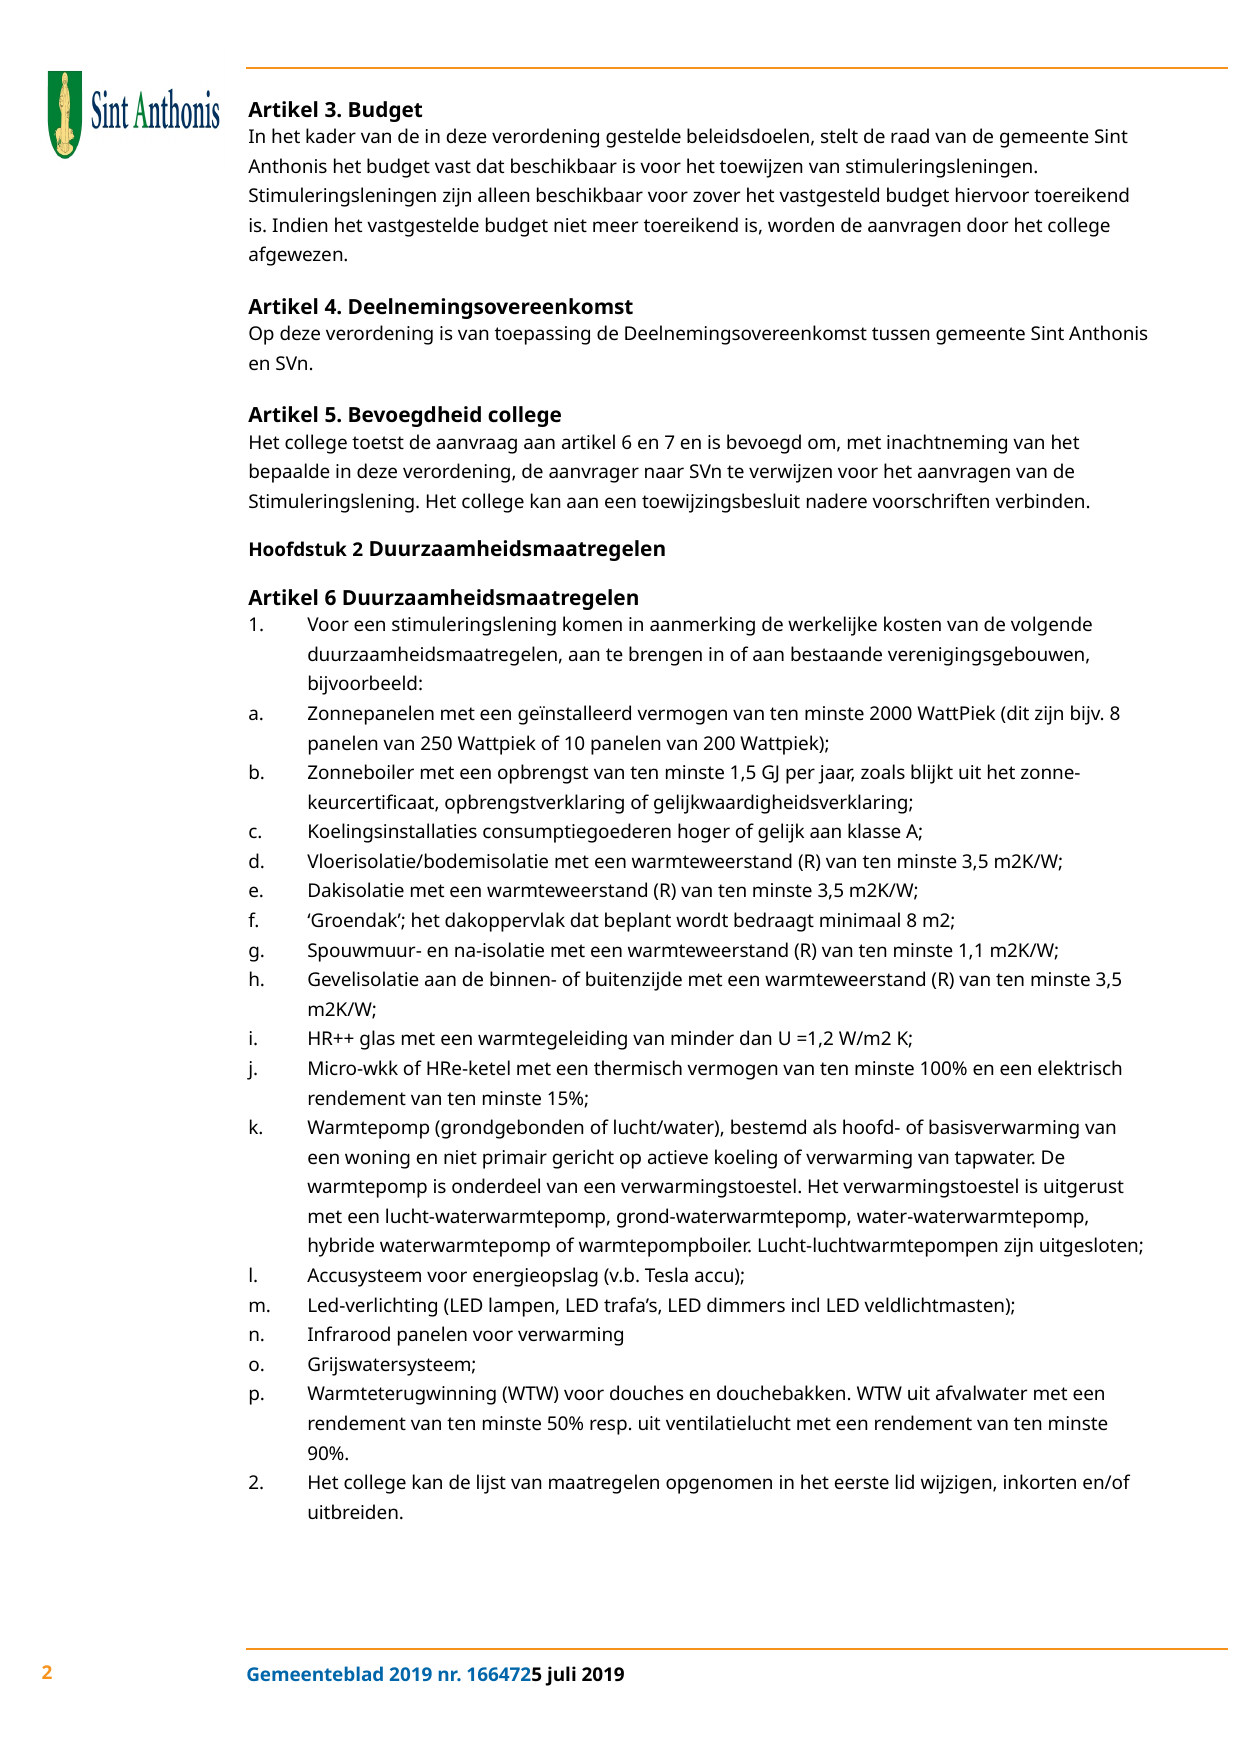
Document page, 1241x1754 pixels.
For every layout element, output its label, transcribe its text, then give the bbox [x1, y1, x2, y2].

text Artikel 6 Duurzaamheidsmaatregelen [248, 583, 1152, 611]
list Accusysteem voor energieopslag (v.b. Tesla accu); [248, 1262, 1152, 1288]
list Koelingsinstallaties consumptiegoederen hoger of gelijk aan klasse A; [248, 818, 1152, 844]
list Led-verlichting (LED lampen, LED trafa’s, LED dimmers incl LED veldlichtmasten); [248, 1292, 1152, 1317]
list Warmteterugwinning (WTW) voor douches en douchebakken. WTW uit afvalwater met een rendement van ten minste 50% resp. uit ventilatielucht met een rendement van ten minste 90%. [248, 1381, 1152, 1465]
list Spouwmuur- en na-isolatie met een warmteweerstand (R) van ten minste 1,1 m2K/W; [248, 937, 1152, 962]
list Infrarood panelen voor verwarming [248, 1321, 1152, 1347]
list Zonneboiler met een opbrengst van ten minste 1,5 GJ per jaar, zoals blijkt uit het zonne-keurcertificaat, opbrengstverklaring of gelijkwaardigheidsverklaring; [248, 759, 1152, 814]
list HR++ glas met een warmtegeleiding van minder dan U =1,2 W/m2 K; [248, 1026, 1152, 1051]
picture [41, 47, 231, 172]
list Micro-wkk of HRe-ketel met een thermisch vermogen van ten minste 100% en een elektrisch rendement van ten minste 15%; [248, 1055, 1152, 1110]
list ‘Groendak’; het dakoppervlak dat beplant wordt bedraagt minimaal 8 m2; [248, 907, 1152, 933]
text Op deze verordening is van toepassing de Deelnemingsovereenkomst tussen gemeente Sint Anthonis en SVn. [248, 320, 1152, 376]
text Hoofdstuk 2 Duurzaamheidsmaatregelen [248, 534, 1152, 562]
list Zonnepanelen met een geïnstalleerd vermogen van ten minste 2000 WattPiek (dit zijn bijv. 8 panelen van 250 Wattpiek of 10 panelen van 200 Wattpiek); [248, 700, 1152, 755]
text Artikel 5. Bevoegdheid college [248, 400, 1152, 429]
list Gevelisolatie aan de binnen- of buitenzijde met een warmteweerstand (R) van ten minste 3,5 m2K/W; [248, 966, 1152, 1022]
list Het college kan de lijst van maatregelen opgenomen in het eerste lid wijzigen, inkorten en/of uitbreiden. [248, 1469, 1152, 1524]
list Warmtepomp (grondgebonden of lucht/water), bestemd als hoofd- of basisverwarming van een woning en niet primair gericht op actieve koeling of verwarming van tapwater. De warmtepomp is onderdeel van een verwarmingstoestel. Het verwarmingstoestel is uitgerust met een lucht-waterwarmtepomp, grond-waterwarmtepomp, water-waterwarmtepomp, hybride waterwarmtepomp of warmtepompboiler. Lucht-luchtwarmtepompen zijn uitgesloten; [248, 1114, 1152, 1258]
list Grijswatersysteem; [248, 1351, 1152, 1377]
text Het college toetst de aanvraag aan artikel 6 en 7 en is bevoegd om, met inachtneming van het bepaalde in deze verordening, de aanvrager naar SVn te verwijzen voor het aanvragen van de Stimuleringslening. Het college kan aan een toewijzingsbesluit nadere voorschriften verbinden. [248, 429, 1152, 514]
list Voor een stimuleringslening komen in aanmerking de werkelijke kosten van de volgende duurzaamheidsmaatregelen, aan te brengen in of aan bestaande verenigingsgebouwen, bijvoorbeeld: [248, 611, 1152, 696]
list Dakisolatie met een warmteweerstand (R) van ten minste 3,5 m2K/W; [248, 878, 1152, 903]
list Vloerisolatie/bodemisolatie met een warmteweerstand (R) van ten minste 3,5 m2K/W; [248, 848, 1152, 874]
text Artikel 3. Budget [248, 95, 1152, 123]
text In het kader van de in deze verordening gestelde beleidsdoelen, stelt de raad van de gemeente Sint Anthonis het budget vast dat beschikbaar is voor het toewijzen van stimuleringsleningen. Stimuleringsleningen zijn alleen beschikbaar voor zover het vastgesteld budget hiervoor toereikend is. Indien het vastgestelde budget niet meer toereikend is, worden de aanvragen door het college afgewezen. [248, 123, 1152, 267]
text Artikel 4. Deelnemingsovereenkomst [248, 292, 1152, 320]
